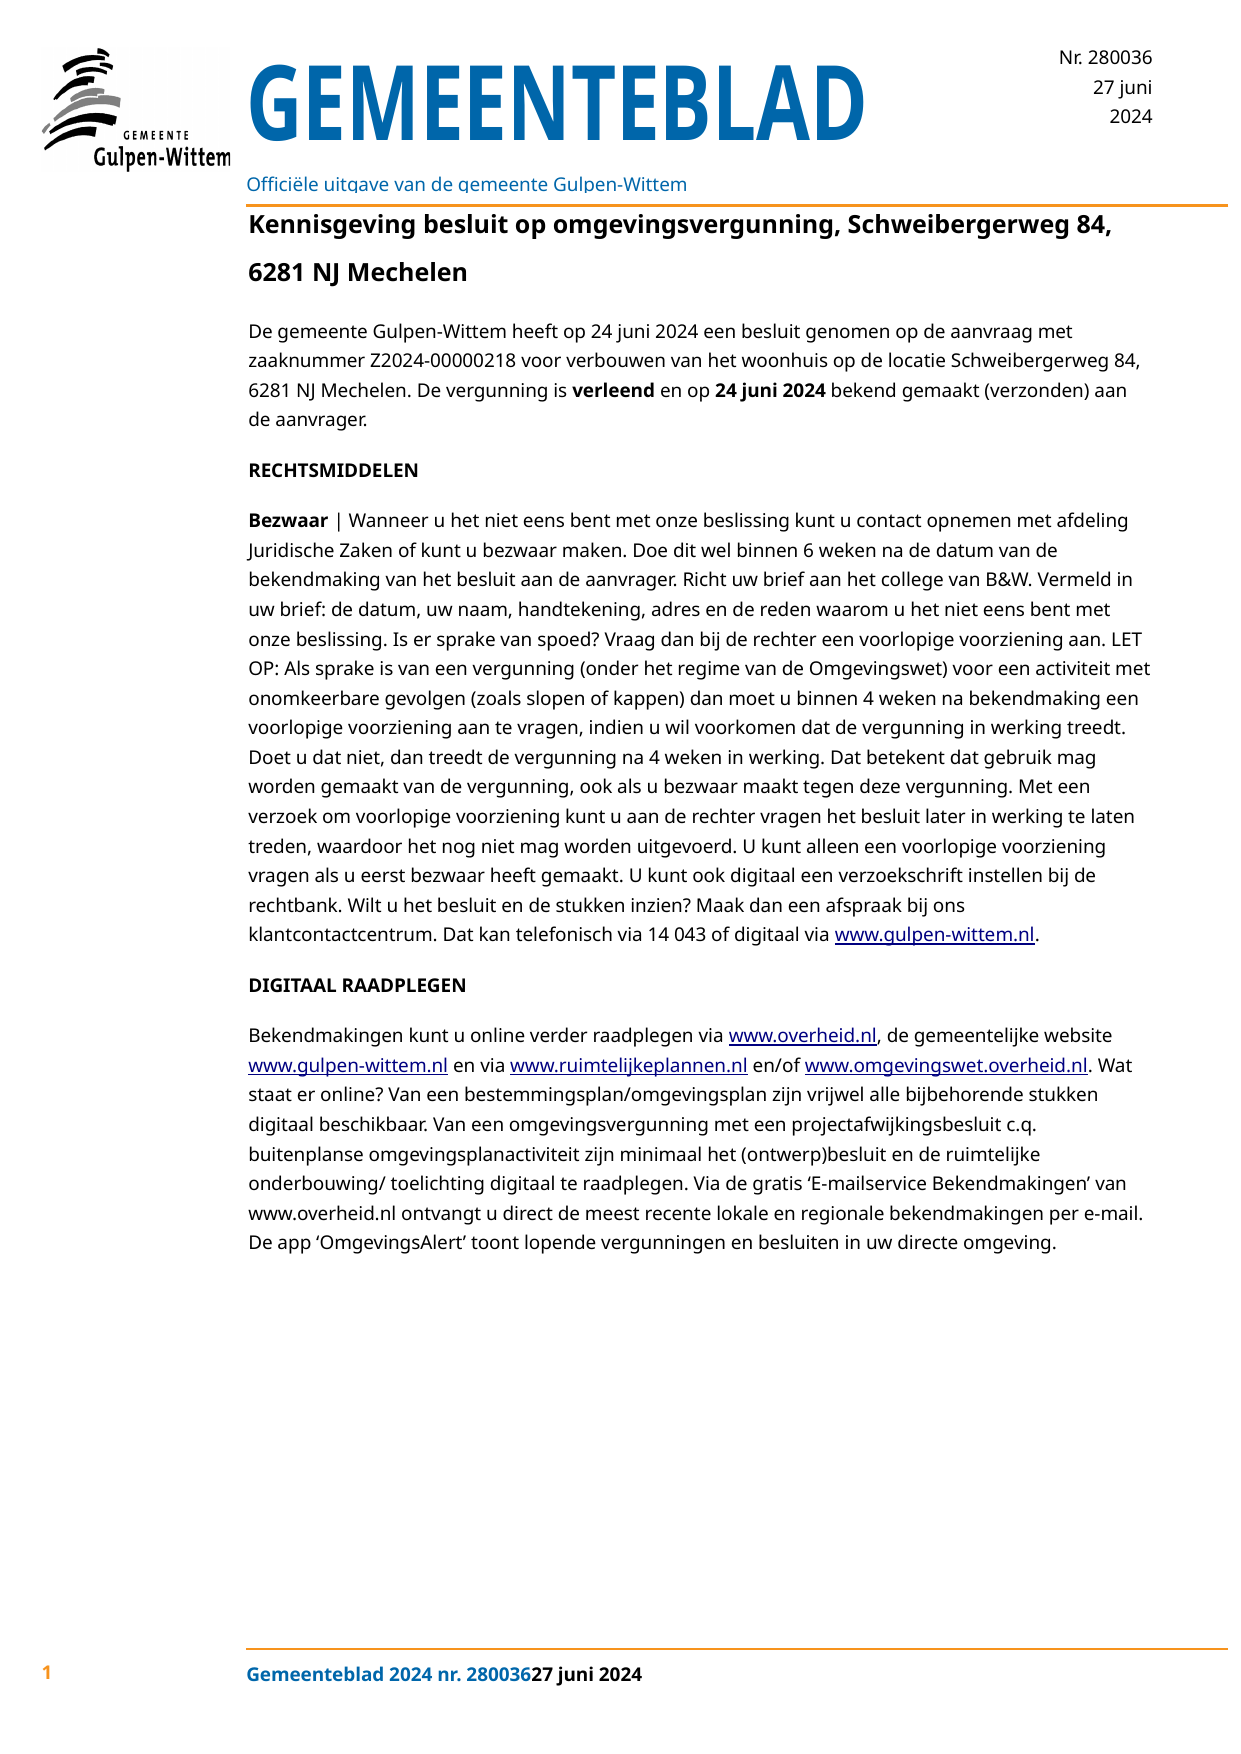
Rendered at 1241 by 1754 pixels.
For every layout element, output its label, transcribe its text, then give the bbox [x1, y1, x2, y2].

text Bekendmakingen kunt u online verder raadplegen via www.overheid.nl, de gemeentelijke website www.gulpen-wittem.nl en via www.ruimtelijkeplannen.nl en/of www.omgevingswet.overheid.nl. Wat staat er online? Van een bestemmingsplan/omgevingsplan zijn vrijwel alle bijbehorende stukken digitaal beschikbaar. Van een omgevingsvergunning met een projectafwijkingsbesluit c.q. buitenplanse omgevingsplanactiviteit zijn minimaal het (ontwerp)besluit en de ruimtelijke onderbouwing/ toelichting digitaal te raadplegen. Via de gratis ‘E-mailservice Bekendmakingen’ van www.overheid.nl ontvangt u direct de meest recente lokale en regionale bekendmakingen per e-mail. De app ‘OmgevingsAlert’ toont lopende vergunningen en besluiten in uw directe omgeving. [248, 1022, 1152, 1255]
text De gemeente Gulpen-Wittem heeft op 24 juni 2024 een besluit genomen op de aanvraag met zaaknummer Z2024-00000218 voor verbouwen van het woonhuis op de locatie Schweibergerweg 84, 6281 NJ Mechelen. De vergunning is verleend en op 24 juni 2024 bekend gemaakt (verzonden) aan de aanvrager. [248, 318, 1152, 432]
text DIGITAAL RAADPLEGEN [248, 972, 1152, 998]
picture [41, 47, 231, 172]
text Kennisgeving besluit op omgevingsvergunning, Schweibergerweg 84, 6281 NJ Mechelen [248, 207, 1152, 288]
text Bezwaar | Wanneer u het niet eens bent met onze beslissing kunt u contact opnemen met afdeling Juridische Zaken of kunt u bezwaar maken. Doe dit wel binnen 6 weken na de datum van de bekendmaking van het besluit aan de aanvrager. Richt uw brief aan het college van B&W. Vermeld in uw brief: de datum, uw naam, handtekening, adres en de reden waarom u het niet eens bent met onze beslissing. Is er sprake van spoed? Vraag dan bij de rechter een voorlopige voorziening aan. LET OP: Als sprake is van een vergunning (onder het regime van de Omgevingswet) voor een activiteit met onomkeerbare gevolgen (zoals slopen of kappen) dan moet u binnen 4 weken na bekendmaking een voorlopige voorziening aan te vragen, indien u wil voorkomen dat de vergunning in werking treedt. Doet u dat niet, dan treedt de vergunning na 4 weken in werking. Dat betekent dat gebruik mag worden gemaakt van de vergunning, ook als u bezwaar maakt tegen deze vergunning. Met een verzoek om voorlopige voorziening kunt u aan de rechter vragen het besluit later in werking te laten treden, waardoor het nog niet mag worden uitgevoerd. U kunt alleen een voorlopige voorziening vragen als u eerst bezwaar heeft gemaakt. U kunt ook digitaal een verzoekschrift instellen bij de rechtbank. Wilt u het besluit en de stukken inzien? Maak dan een afspraak bij ons klantcontactcentrum. Dat kan telefonisch via 14 043 of digitaal via www.gulpen-wittem.nl. [248, 507, 1152, 947]
text RECHTSMIDDELEN [248, 457, 1152, 483]
